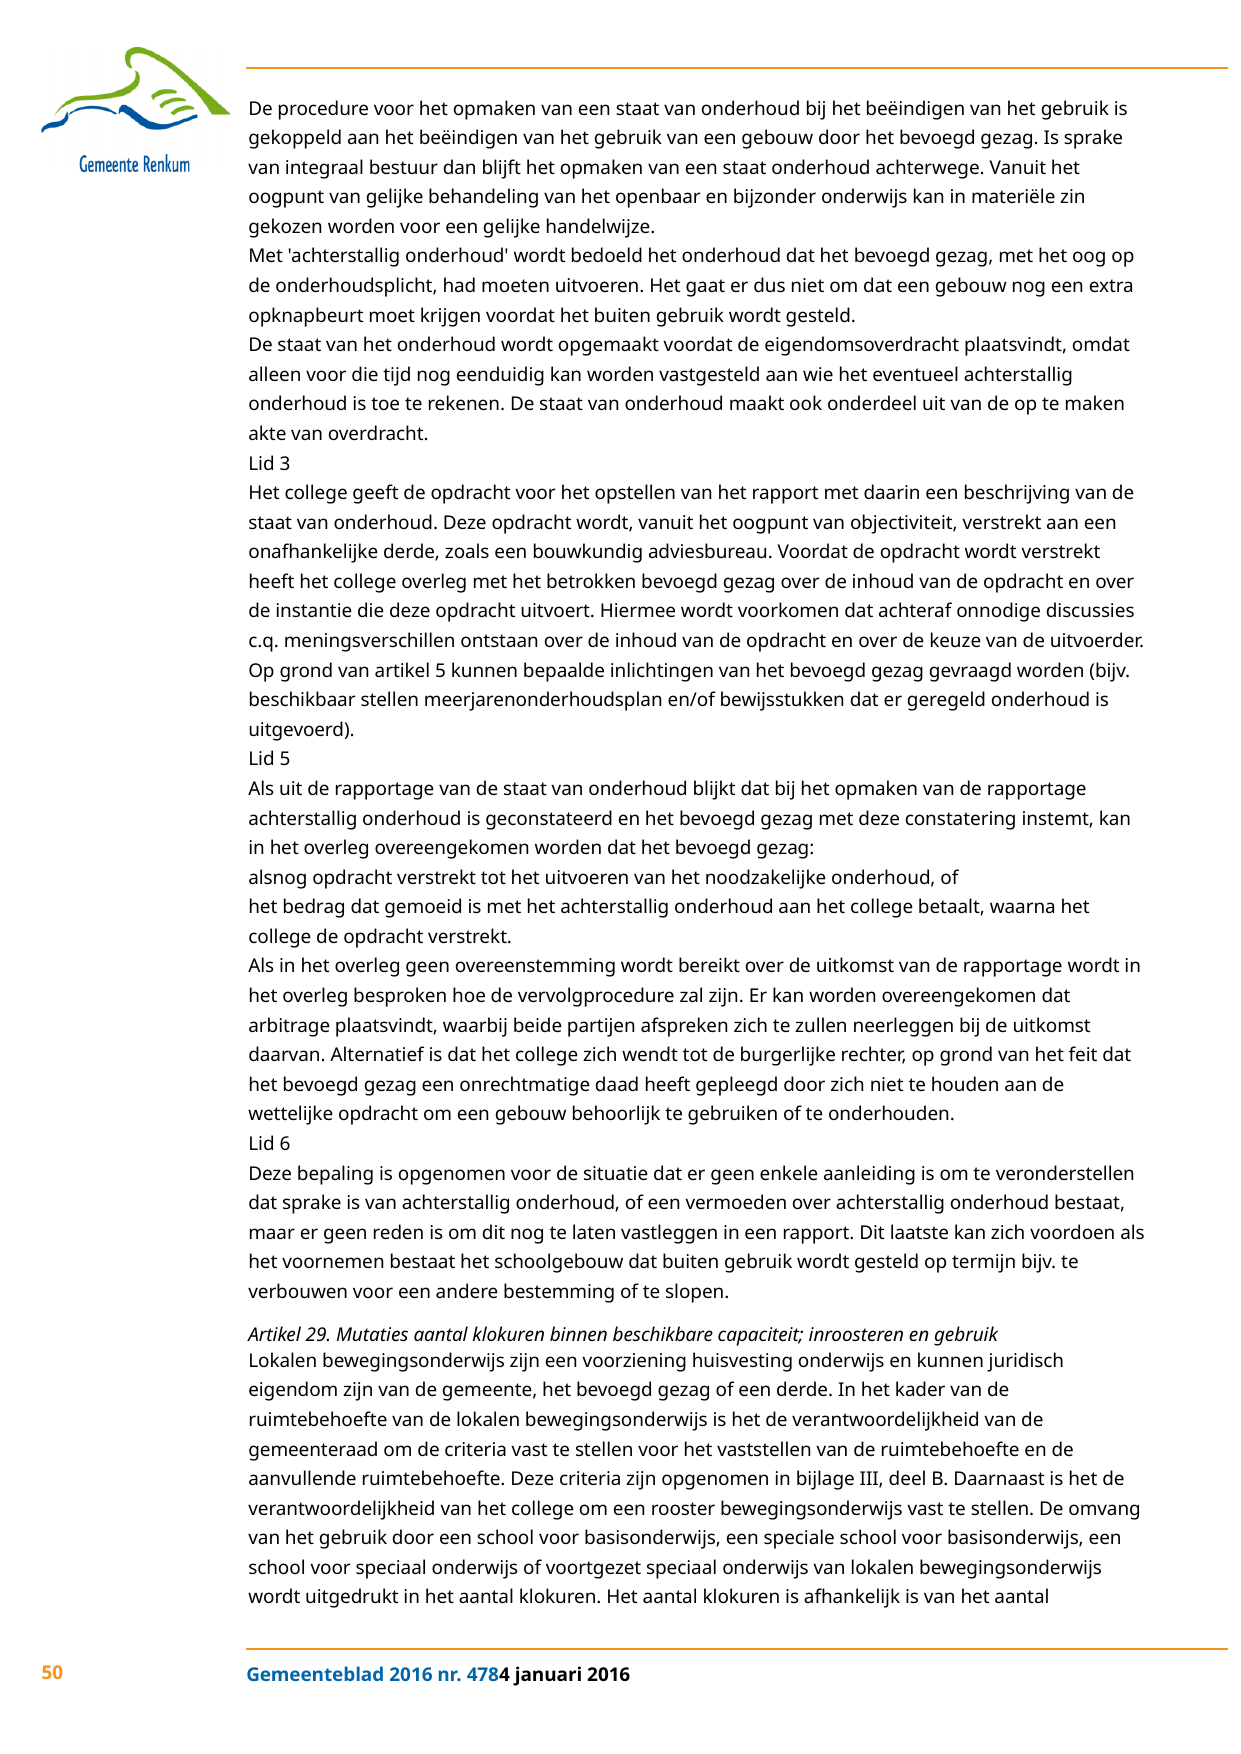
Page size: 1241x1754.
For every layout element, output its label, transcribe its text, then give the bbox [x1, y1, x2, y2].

picture [41, 47, 231, 172]
text Als in het overleg geen overeenstemming wordt bereikt over de uitkomst van de rapportage wordt in het overleg besproken hoe de vervolgprocedure zal zijn. Er kan worden overeengekomen dat arbitrage plaatsvindt, waarbij beide partijen afspreken zich te zullen neerleggen bij de uitkomst daarvan. Alternatief is dat het college zich wendt tot de burgerlijke rechter, op grond van het feit dat het bevoegd gezag een onrechtmatige daad heeft gepleegd door zich niet te houden aan de wettelijke opdracht om een gebouw behoorlijk te gebruiken of te onderhouden. [248, 953, 1152, 1126]
text Met 'achterstallig onderhoud' wordt bedoeld het onderhoud dat het bevoegd gezag, met het oog op de onderhoudsplicht, had moeten uitvoeren. Het gaat er dus niet om dat een gebouw nog een extra opknapbeurt moet krijgen voordat het buiten gebruik wordt gesteld. [248, 243, 1152, 328]
text Lid 3 [248, 450, 1152, 476]
text Lokalen bewegingsonderwijs zijn een voorziening huisvesting onderwijs en kunnen juridisch eigendom zijn van de gemeente, het bevoegd gezag of een derde. In het kader van de ruimtebehoefte van de lokalen bewegingsonderwijs is het de verantwoordelijkheid van de gemeenteraad om de criteria vast te stellen voor het vaststellen van de ruimtebehoefte en de aanvullende ruimtebehoefte. Deze criteria zijn opgenomen in bijlage III, deel B. Daarnaast is het de verantwoordelijkheid van het college om een rooster bewegingsonderwijs vast te stellen. De omvang van het gebruik door een school voor basisonderwijs, een speciale school voor basisonderwijs, een school voor speciaal onderwijs of voortgezet speciaal onderwijs van lokalen bewegingsonderwijs wordt uitgedrukt in het aantal klokuren. Het aantal klokuren is afhankelijk is van het aantal [248, 1347, 1152, 1609]
text Als uit de rapportage van de staat van onderhoud blijkt dat bij het opmaken van de rapportage achterstallig onderhoud is geconstateerd en het bevoegd gezag met deze constatering instemt, kan in het overleg overeengekomen worden dat het bevoegd gezag: [248, 775, 1152, 860]
text Lid 5 [248, 746, 1152, 771]
text Artikel 29. Mutaties aantal klokuren binnen beschikbare capaciteit; inroosteren en gebruik [248, 1321, 1152, 1347]
text De procedure voor het opmaken van een staat van onderhoud bij het beëindigen van het gebruik is gekoppeld aan het beëindigen van het gebruik van een gebouw door het bevoegd gezag. Is sprake van integraal bestuur dan blijft het opmaken van een staat onderhoud achterwege. Vanuit het oogpunt van gelijke behandeling van het openbaar en bijzonder onderwijs kan in materiële zin gekozen worden voor een gelijke handelwijze. [248, 95, 1152, 239]
text alsnog opdracht verstrekt tot het uitvoeren van het noodzakelijke onderhoud, of [248, 864, 1152, 890]
text Lid 6 [248, 1130, 1152, 1156]
text De staat van het onderhoud wordt opgemaakt voordat de eigendomsoverdracht plaatsvindt, omdat alleen voor die tijd nog eenduidig kan worden vastgesteld aan wie het eventueel achterstallig onderhoud is toe te rekenen. De staat van onderhoud maakt ook onderdeel uit van de op te maken akte van overdracht. [248, 331, 1152, 446]
text Deze bepaling is opgenomen voor de situatie dat er geen enkele aanleiding is om te veronderstellen dat sprake is van achterstallig onderhoud, of een vermoeden over achterstallig onderhoud bestaat, maar er geen reden is om dit nog te laten vastleggen in een rapport. Dit laatste kan zich voordoen als het voornemen bestaat het schoolgebouw dat buiten gebruik wordt gesteld op termijn bijv. te verbouwen voor een andere bestemming of te slopen. [248, 1160, 1152, 1304]
text Het college geeft de opdracht voor het opstellen van het rapport met daarin een beschrijving van de staat van onderhoud. Deze opdracht wordt, vanuit het oogpunt van objectiviteit, verstrekt aan een onafhankelijke derde, zoals een bouwkundig adviesbureau. Voordat de opdracht wordt verstrekt heeft het college overleg met het betrokken bevoegd gezag over de inhoud van de opdracht en over de instantie die deze opdracht uitvoert. Hiermee wordt voorkomen dat achteraf onnodige discussies c.q. meningsverschillen ontstaan over de inhoud van de opdracht en over de keuze van de uitvoerder. Op grond van artikel 5 kunnen bepaalde inlichtingen van het bevoegd gezag gevraagd worden (bijv. beschikbaar stellen meerjarenonderhoudsplan en/of bewijsstukken dat er geregeld onderhoud is uitgevoerd). [248, 479, 1152, 742]
text het bedrag dat gemoeid is met het achterstallig onderhoud aan het college betaalt, waarna het college de opdracht verstrekt. [248, 893, 1152, 949]
